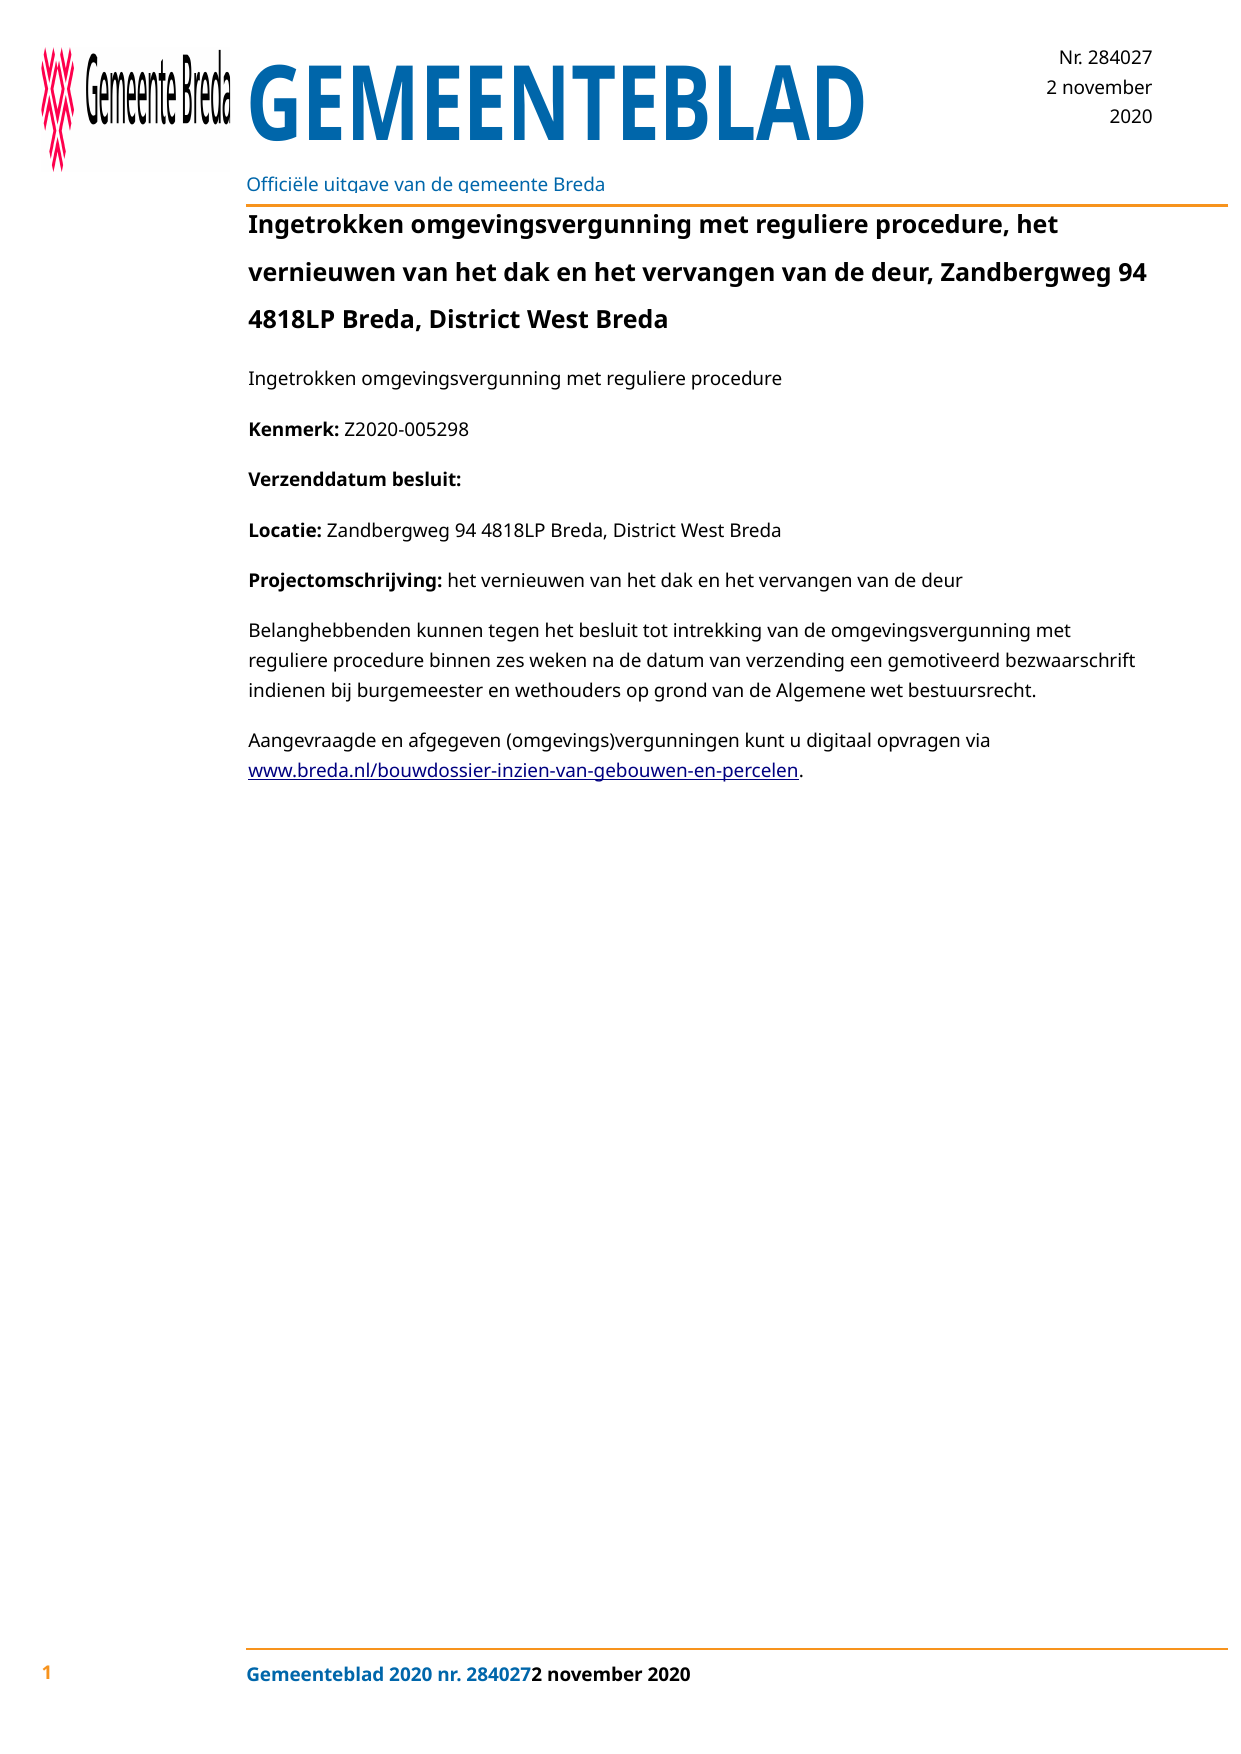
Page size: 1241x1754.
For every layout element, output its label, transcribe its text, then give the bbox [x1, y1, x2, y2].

text Ingetrokken omgevingsvergunning met reguliere procedure [248, 366, 1152, 391]
picture [41, 47, 231, 172]
text Ingetrokken omgevingsvergunning met reguliere procedure, het vernieuwen van het dak en het vervangen van de deur, Zandbergweg 94 4818LP Breda, District West Breda [248, 207, 1152, 336]
text Projectomschrijving: het vernieuwen van het dak en het vervangen van de deur [248, 567, 1152, 593]
text Kenmerk: Z2020-005298 [248, 416, 1152, 442]
text Verzenddatum besluit: [248, 466, 1152, 492]
text Aangevraagde en afgegeven (omgevings)vergunningen kunt u digitaal opvragen via www.breda.nl/bouwdossier-inzien-van-gebouwen-en-percelen. [248, 727, 1152, 782]
text Locatie: Zandbergweg 94 4818LP Breda, District West Breda [248, 517, 1152, 542]
text Belanghebbenden kunnen tegen het besluit tot intrekking van de omgevingsvergunning met reguliere procedure binnen zes weken na de datum van verzending een gemotiveerd bezwaarschrift indienen bij burgemeester en wethouders op grond van de Algemene wet bestuursrecht. [248, 618, 1152, 702]
